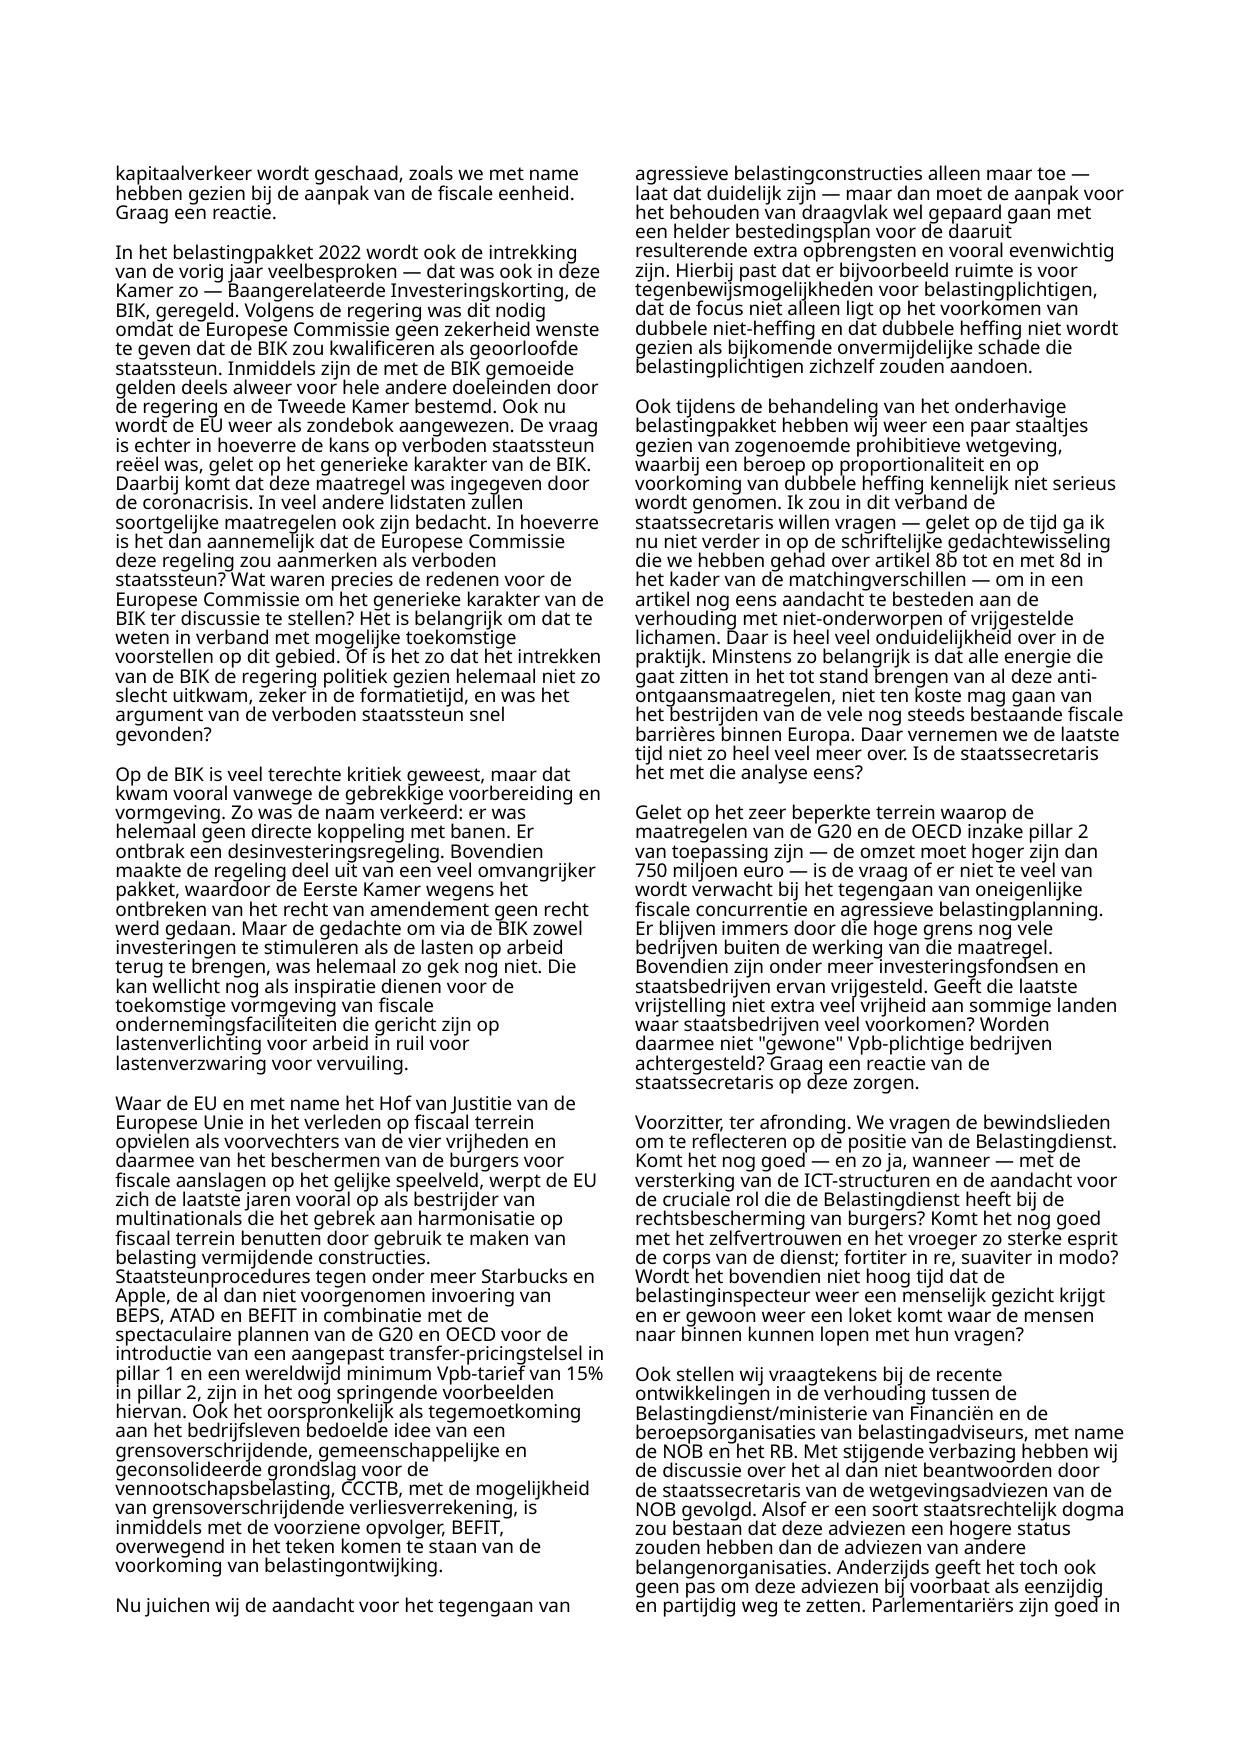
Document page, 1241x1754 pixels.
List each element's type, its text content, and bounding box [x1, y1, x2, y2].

text kapitaalverkeer wordt geschaad, zoals we met name hebben gezien bij de aanpak van de fiscale eenheid. Graag een reactie. [115, 165, 605, 223]
text In het belastingpakket 2022 wordt ook de intrekking van de vorig jaar veelbesproken — dat was ook in deze Kamer zo — Baangerelateerde Investeringskorting, de BIK, geregeld. Volgens de regering was dit nodig omdat de Europese Commissie geen zekerheid wenste te geven dat de BIK zou kwalificeren als geoorloofde staatssteun. Inmiddels zijn de met de BIK gemoeide gelden deels alweer voor hele andere doeleinden door de regering en de Tweede Kamer bestemd. Ook nu wordt de EU weer als zondebok aangewezen. De vraag is echter in hoeverre de kans op verboden staatssteun reëel was, gelet op het generieke karakter van de BIK. Daarbij komt dat deze maatregel was ingegeven door de coronacrisis. In veel andere lidstaten zullen soortgelijke maatregelen ook zijn bedacht. In hoeverre is het dan aannemelijk dat de Europese Commissie deze regeling zou aanmerken als verboden staatssteun? Wat waren precies de redenen voor de Europese Commissie om het generieke karakter van de BIK ter discussie te stellen? Het is belangrijk om dat te weten in verband met mogelijke toekomstige voorstellen op dit gebied. Of is het zo dat het intrekken van de BIK de regering politiek gezien helemaal niet zo slecht uitkwam, zeker in de formatietijd, en was het argument van de verboden staatssteun snel gevonden? [115, 244, 605, 745]
text Op de BIK is veel terechte kritiek geweest, maar dat kwam vooral vanwege de gebrekkige voorbereiding en vormgeving. Zo was de naam verkeerd: er was helemaal geen directe koppeling met banen. Er ontbrak een desinvesteringsregeling. Bovendien maakte de regeling deel uit van een veel omvangrijker pakket, waardoor de Eerste Kamer wegens het ontbreken van het recht van amendement geen recht werd gedaan. Maar de gedachte om via de BIK zowel investeringen te stimuleren als de lasten op arbeid terug te brengen, was helemaal zo gek nog niet. Die kan wellicht nog als inspiratie dienen voor de toekomstige vormgeving van fiscale ondernemingsfaciliteiten die gericht zijn op lastenverlichting voor arbeid in ruil voor lastenverzwaring voor vervuiling. [115, 766, 605, 1074]
text Gelet op het zeer beperkte terrein waarop de maatregelen van de G20 en de OECD inzake pillar 2 van toepassing zijn — de omzet moet hoger zijn dan 750 miljoen euro — is de vraag of er niet te veel van wordt verwacht bij het tegengaan van oneigenlijke fiscale concurrentie en agressieve belastingplanning. Er blijven immers door die hoge grens nog vele bedrijven buiten de werking van die maatregel. Bovendien zijn onder meer investeringsfondsen en staatsbedrijven ervan vrijgesteld. Geeft die laatste vrijstelling niet extra veel vrijheid aan sommige landen waar staatsbedrijven veel voorkomen? Worden daarmee niet "gewone" Vpb-plichtige bedrijven achtergesteld? Graag een reactie van de staatssecretaris op deze zorgen. [635, 804, 1125, 1093]
text Ook tijdens de behandeling van het onderhavige belastingpakket hebben wij weer een paar staaltjes gezien van zogenoemde prohibitieve wetgeving, waarbij een beroep op proportionaliteit en op voorkoming van dubbele heffing kennelijk niet serieus wordt genomen. Ik zou in dit verband de staatssecretaris willen vragen — gelet op de tijd ga ik nu niet verder in op de schriftelijke gedachtewisseling die we hebben gehad over artikel 8b tot en met 8d in het kader van de matchingverschillen — om in een artikel nog eens aandacht te besteden aan de verhouding met niet-onderworpen of vrijgestelde lichamen. Daar is heel veel onduidelijkheid over in de praktijk. Minstens zo belangrijk is dat alle energie die gaat zitten in het tot stand brengen van al deze anti-ontgaansmaatregelen, niet ten koste mag gaan van het bestrijden van de vele nog steeds bestaande fiscale barrières binnen Europa. Daar vernemen we de laatste tijd niet zo heel veel meer over. Is de staatssecretaris het met die analyse eens? [635, 398, 1125, 783]
text Waar de EU en met name het Hof van Justitie van de Europese Unie in het verleden op fiscaal terrein opvielen als voorvechters van de vier vrijheden en daarmee van het beschermen van de burgers voor fiscale aanslagen op het gelijke speelveld, werpt de EU zich de laatste jaren vooral op als bestrijder van multinationals die het gebrek aan harmonisatie op fiscaal terrein benutten door gebruik te maken van belasting vermijdende constructies. Staatsteunprocedures tegen onder meer Starbucks en Apple, de al dan niet voorgenomen invoering van BEPS, ATAD en BEFIT in combinatie met de spectaculaire plannen van de G20 en OECD voor de introductie van een aangepast transfer-pricingstelsel in pillar 1 en een wereldwijd minimum Vpb-tarief van 15% in pillar 2, zijn in het oog springende voorbeelden hiervan. Ook het oorspronkelijk als tegemoetkoming aan het bedrijfsleven bedoelde idee van een grensoverschrijdende, gemeenschappelijke en geconsolideerde grondslag voor de vennootschapsbelasting, CCCTB, met de mogelijkheid van grensoverschrijdende verliesverrekening, is inmiddels met de voorziene opvolger, BEFIT, overwegend in het teken komen te staan van de voorkoming van belastingontwijking. [115, 1095, 605, 1576]
text Nu juichen wij de aandacht voor het tegengaan van [115, 1597, 605, 1616]
text Voorzitter, ter afronding. We vragen de bewindslieden om te reflecteren op de positie van de Belastingdienst. Komt het nog goed — en zo ja, wanneer — met de versterking van de ICT-structuren en de aandacht voor de cruciale rol die de Belastingdienst heeft bij de rechtsbescherming van burgers? Komt het nog goed met het zelfvertrouwen en het vroeger zo sterke esprit de corps van de dienst; fortiter in re, suaviter in modo? Wordt het bovendien niet hoog tijd dat de belastinginspecteur weer een menselijk gezicht krijgt en er gewoon weer een loket komt waar de mensen naar binnen kunnen lopen met hun vragen? [635, 1114, 1125, 1345]
text Ook stellen wij vraagtekens bij de recente ontwikkelingen in de verhouding tussen de Belastingdienst/ministerie van Financiën en de beroepsorganisaties van belastingadviseurs, met name de NOB en het RB. Met stijgende verbazing hebben wij de discussie over het al dan niet beantwoorden door de staatssecretaris van de wetgevingsadviezen van de NOB gevolgd. Alsof er een soort staatsrechtelijk dogma zou bestaan dat deze adviezen een hogere status zouden hebben dan de adviezen van andere belangenorganisaties. Anderzijds geeft het toch ook geen pas om deze adviezen bij voorbaat als eenzijdig en partijdig weg te zetten. Parlementariërs zijn goed in [635, 1366, 1125, 1616]
text agressieve belastingconstructies alleen maar toe — laat dat duidelijk zijn — maar dan moet de aanpak voor het behouden van draagvlak wel gepaard gaan met een helder bestedingsplan voor de daaruit resulterende extra opbrengsten en vooral evenwichtig zijn. Hierbij past dat er bijvoorbeeld ruimte is voor tegenbewijsmogelijkheden voor belastingplichtigen, dat de focus niet alleen ligt op het voorkomen van dubbele niet-heffing en dat dubbele heffing niet wordt gezien als bijkomende onvermijdelijke schade die belastingplichtigen zichzelf zouden aandoen. [635, 165, 1125, 377]
